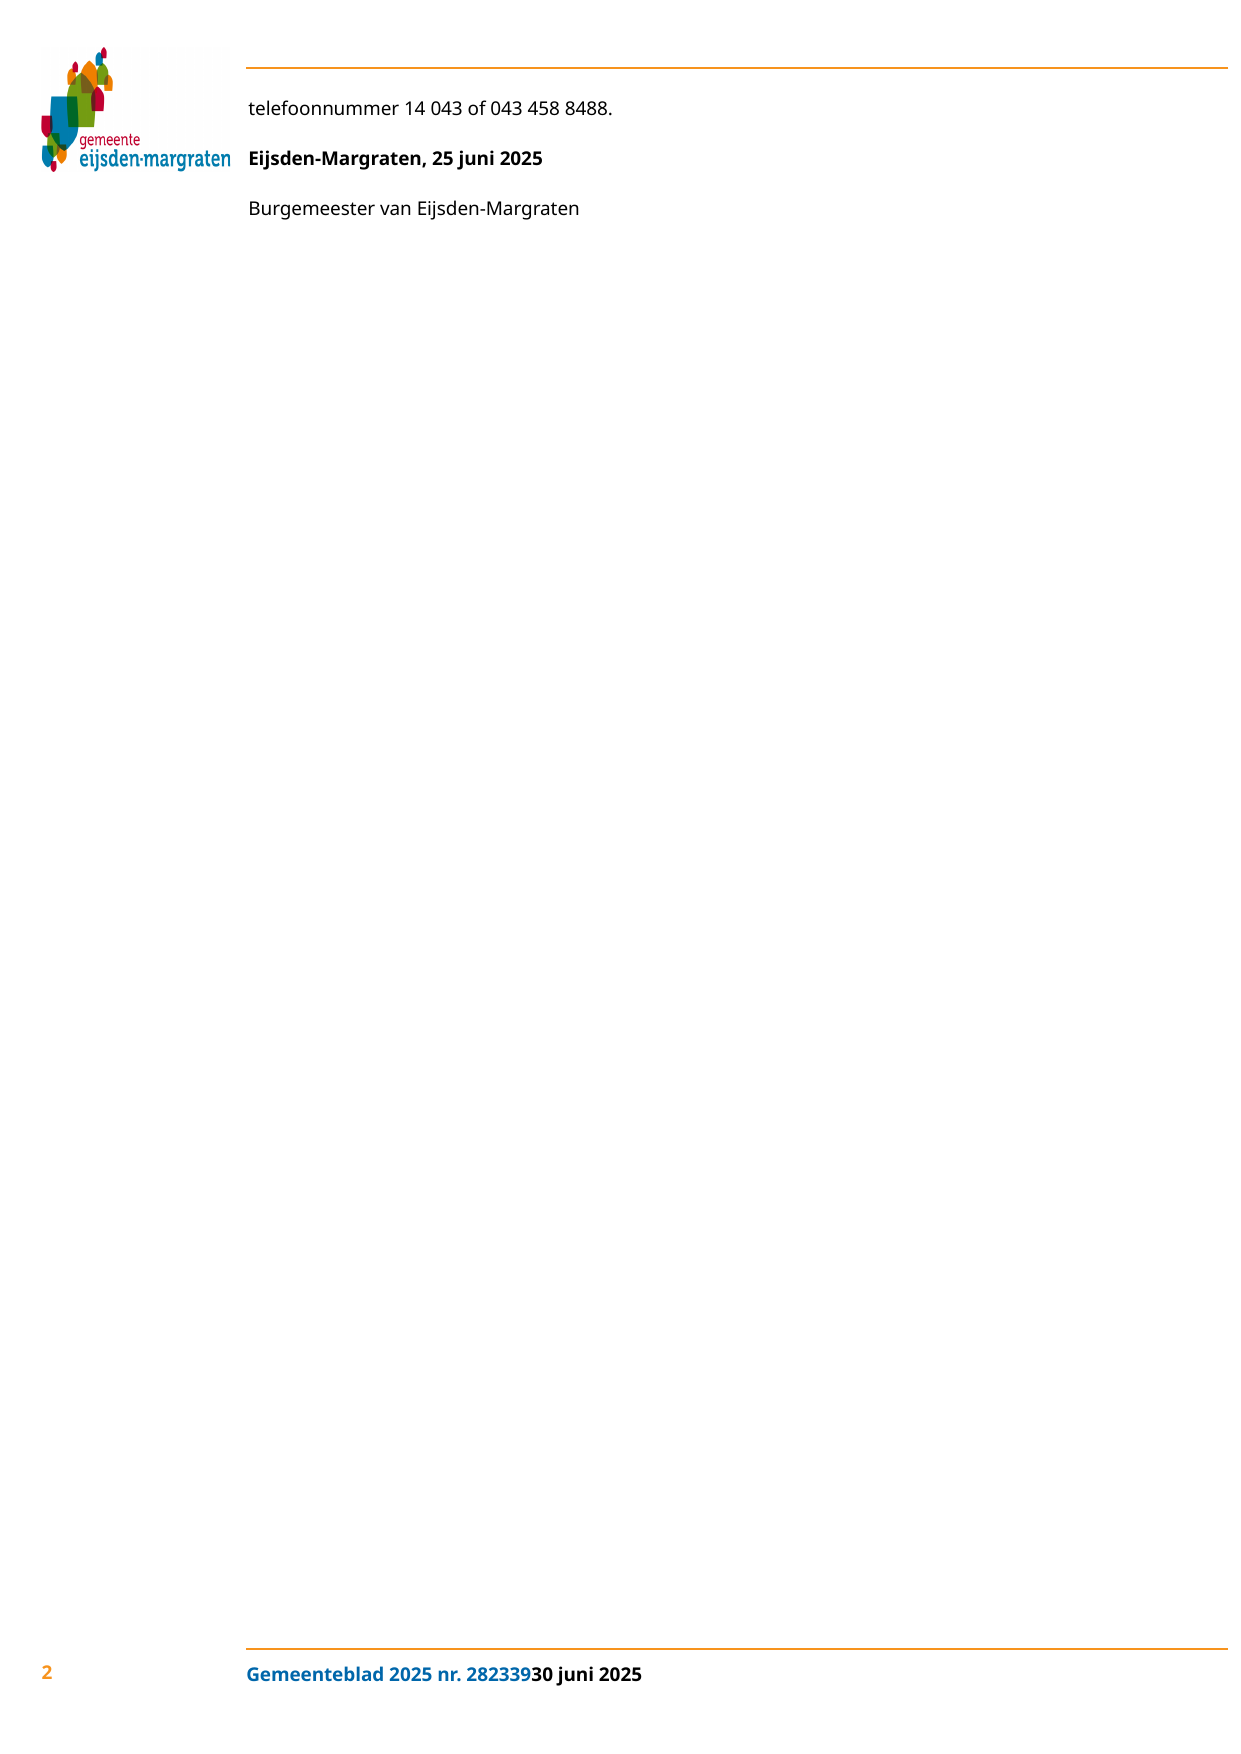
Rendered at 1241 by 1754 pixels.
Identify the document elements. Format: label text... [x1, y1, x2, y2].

text Eijsden-Margraten, 25 juni 2025 [248, 145, 1152, 171]
text Burgemeester van Eijsden-Margraten [248, 196, 1152, 221]
picture [41, 47, 231, 172]
text telefoonnummer 14 043 of 043 458 8488. [248, 95, 1152, 121]
